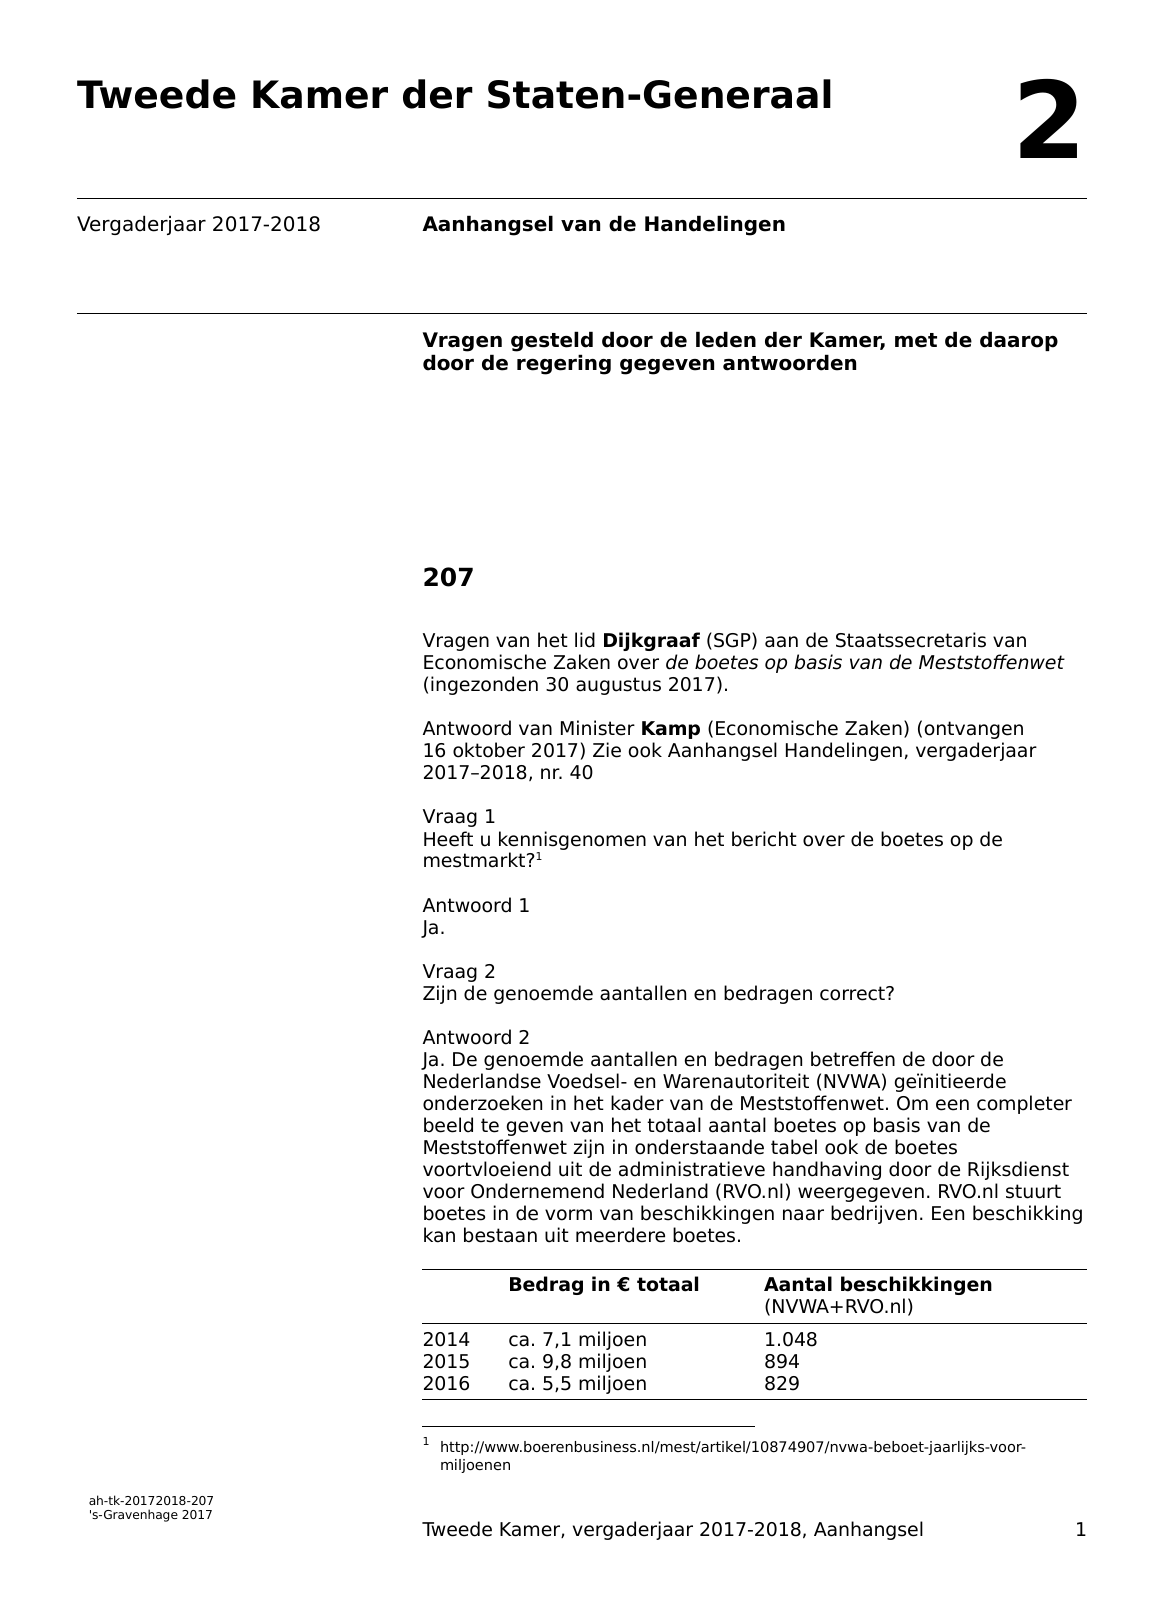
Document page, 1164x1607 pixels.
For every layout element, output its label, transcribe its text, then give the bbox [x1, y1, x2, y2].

text Heeft u kennisgenomen van het bericht over de boetes op de mestmarkt? [422, 828, 1087, 872]
table_cell Vragen gesteld door de leden der Kamer, met de daarop door de regering gegeven antwoorden [422, 314, 1087, 375]
table_cell 894 [758, 1351, 1087, 1373]
table_header Tweede Kamer der Staten-Generaal [77, 59, 886, 198]
text 207 [422, 563, 1087, 592]
table_cell ca. 7,1 miljoen [502, 1324, 758, 1351]
table_cell 2016 [422, 1373, 502, 1399]
text Antwoord 1 [422, 894, 1087, 917]
text Vraag 1 [422, 806, 1087, 828]
text Vraag 2 [422, 961, 1087, 983]
text Ja. De genoemde aantallen en bedragen betreffen de door de Nederlandse Voedsel- en Warenautoriteit (NVWA) geïnitieerde onderzoeken in het kader van de Meststoffenwet. Om een completer beeld te geven van het totaal aantal boetes op basis van de Meststoffenwet zijn in onderstaande tabel ook de boetes voortvloeiend uit de administratieve handhaving door de Rijksdienst voor Ondernemend Nederland (RVO.nl) weergegeven. RVO.nl stuurt boetes in de vorm van beschikkingen naar bedrijven. Een beschikking kan bestaan uit meerdere boetes. [422, 1049, 1087, 1247]
text Antwoord 2 [422, 1027, 1087, 1049]
text Vragen van het lid Dijkgraaf (SGP) aan de Staatssecretaris van Economische Zaken over de boetes op basis van de Meststoffenwet (ingezonden 30 augustus 2017). [422, 630, 1087, 696]
text Zijn de genoemde aantallen en bedragen correct? [422, 983, 1087, 1005]
table_cell 829 [758, 1373, 1087, 1399]
text ah-tk-20172018-207 [88, 1494, 323, 1508]
table_cell Aanhangsel van de Handelingen [422, 199, 1087, 313]
table_cell ca. 5,5 miljoen [502, 1373, 758, 1399]
table_cell ca. 9,8 miljoen [502, 1351, 758, 1373]
text Antwoord van Minister Kamp (Economische Zaken) (ontvangen 16 oktober 2017) Zie ook Aanhangsel Handelingen, vergaderjaar 2017–2018, nr. 40 [422, 718, 1087, 784]
table_header 2 [886, 59, 1087, 198]
table_cell [77, 314, 422, 375]
table_cell 2015 [422, 1351, 502, 1373]
table_header Aantal beschikkingen (NVWA+RVO.nl) [758, 1270, 1087, 1323]
text http://www.boerenbusiness.nl/mest/artikel/10874907/nvwa-beboet-jaarlijks-voor-miljoenen [422, 1435, 1087, 1474]
table_cell Vergaderjaar 2017-2018 [77, 199, 422, 313]
text Ja. [422, 917, 1087, 938]
table_header [422, 1270, 502, 1323]
table_cell 1.048 [758, 1324, 1087, 1351]
table_cell 2014 [422, 1324, 502, 1351]
text 's-Gravenhage 2017 [88, 1508, 323, 1522]
table_header Bedrag in € totaal [502, 1270, 758, 1323]
